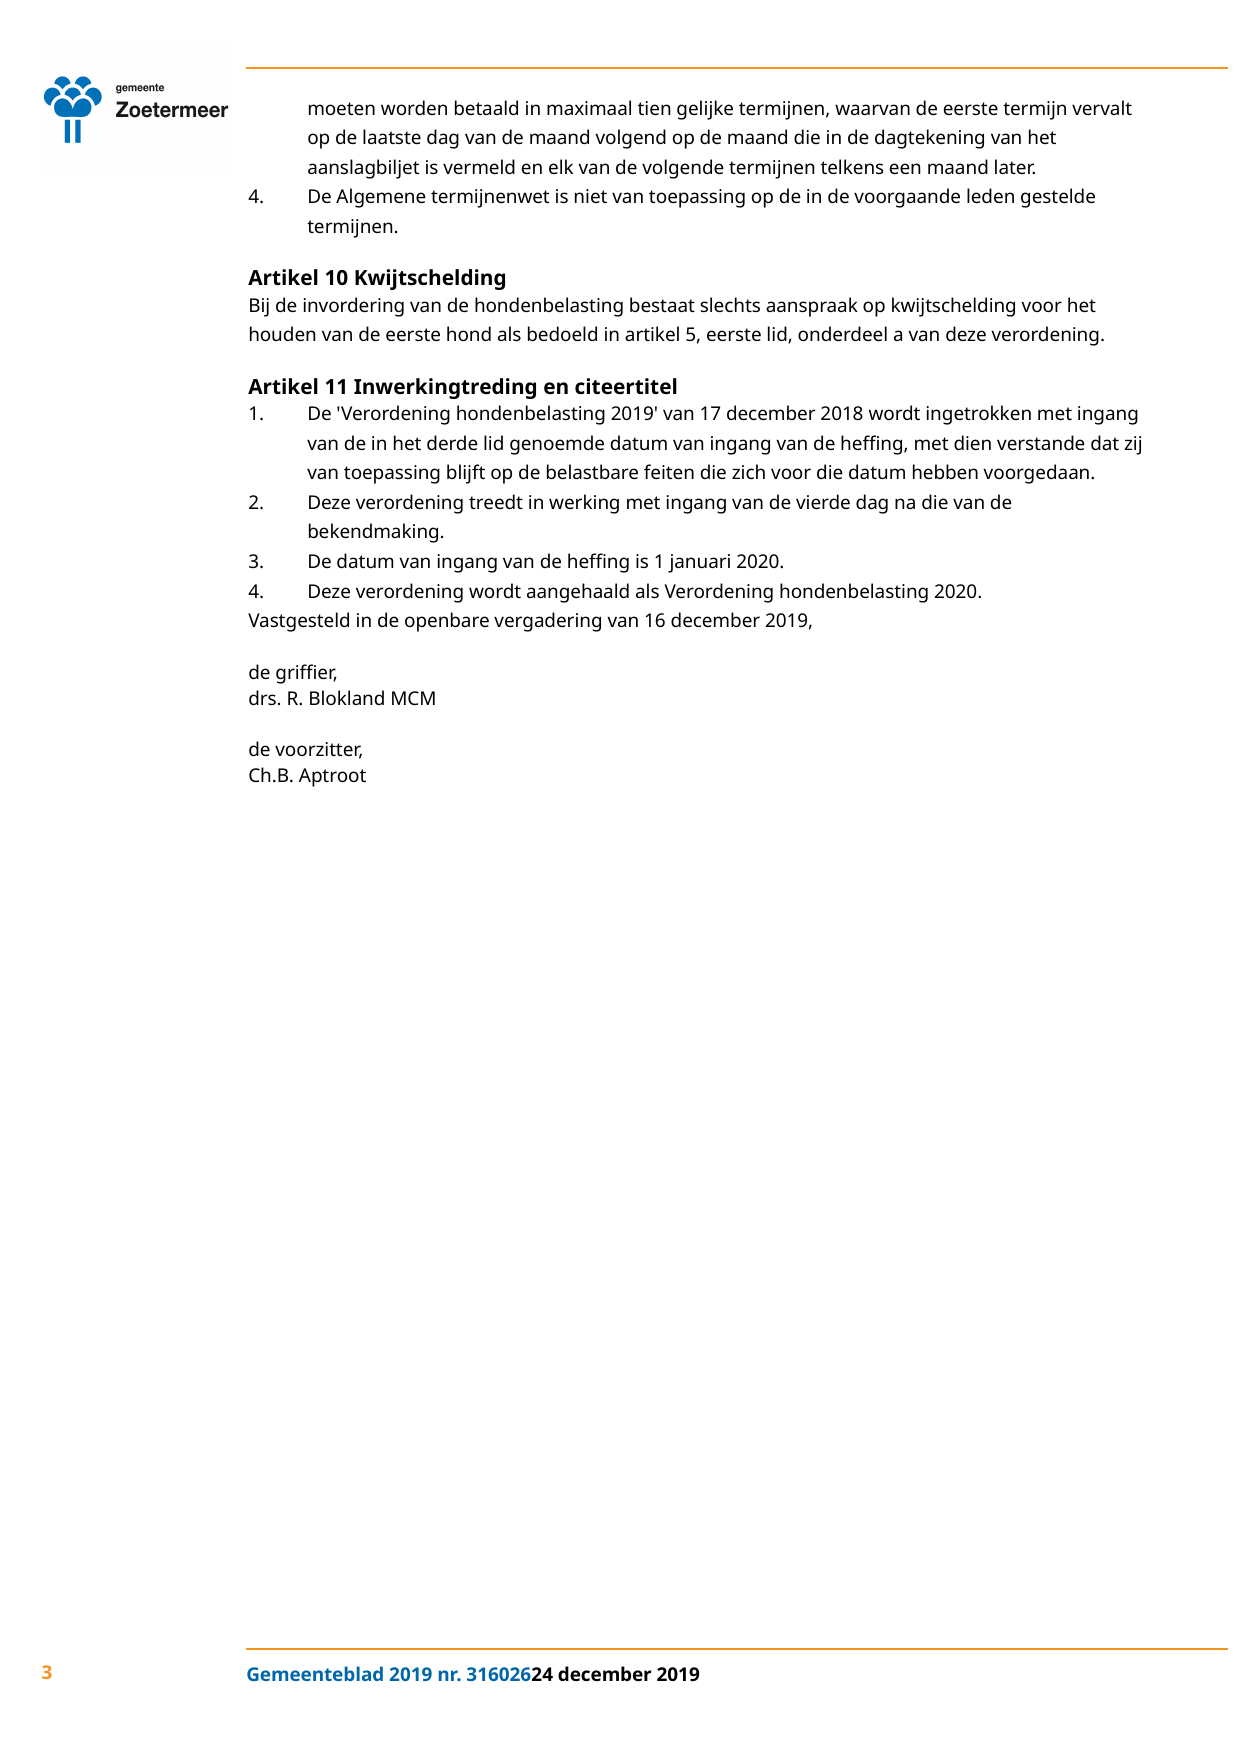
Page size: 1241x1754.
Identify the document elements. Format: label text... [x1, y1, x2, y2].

list moeten worden betaald in maximaal tien gelijke termijnen, waarvan de eerste termijn vervalt op de laatste dag van de maand volgend op de maand die in de dagtekening van het aanslagbiljet is vermeld en elk van de volgende termijnen telkens een maand later. [248, 95, 1152, 180]
text Artikel 11 Inwerkingtreding en citeertitel [248, 372, 1152, 400]
text de griffier, [248, 659, 1152, 685]
list De Algemene termijnenwet is niet van toepassing op de in de voorgaande leden gestelde termijnen. [248, 183, 1152, 239]
list Deze verordening wordt aangehaald als Verordening hondenbelasting 2020. [248, 578, 1152, 604]
text Bij de invordering van de hondenbelasting bestaat slechts aanspraak op kwijtschelding voor het houden van de eerste hond als bedoeld in artikel 5, eerste lid, onderdeel a van deze verordening. [248, 292, 1152, 347]
picture [41, 47, 231, 172]
text Vastgesteld in de openbare vergadering van 16 december 2019, [248, 607, 1152, 633]
list De 'Verordening hondenbelasting 2019' van 17 december 2018 wordt ingetrokken met ingang van de in het derde lid genoemde datum van ingang van de heffing, met dien verstande dat zij van toepassing blijft op de belastbare feiten die zich voor die datum hebben voorgedaan. [248, 400, 1152, 485]
text Ch.B. Aptroot [248, 762, 1152, 788]
list Deze verordening treedt in werking met ingang van de vierde dag na die van de bekendmaking. [248, 489, 1152, 544]
text drs. R. Blokland MCM [248, 685, 1152, 710]
text de voorzitter, [248, 736, 1152, 762]
text Artikel 10 Kwijtschelding [248, 263, 1152, 292]
list De datum van ingang van de heffing is 1 januari 2020. [248, 548, 1152, 574]
